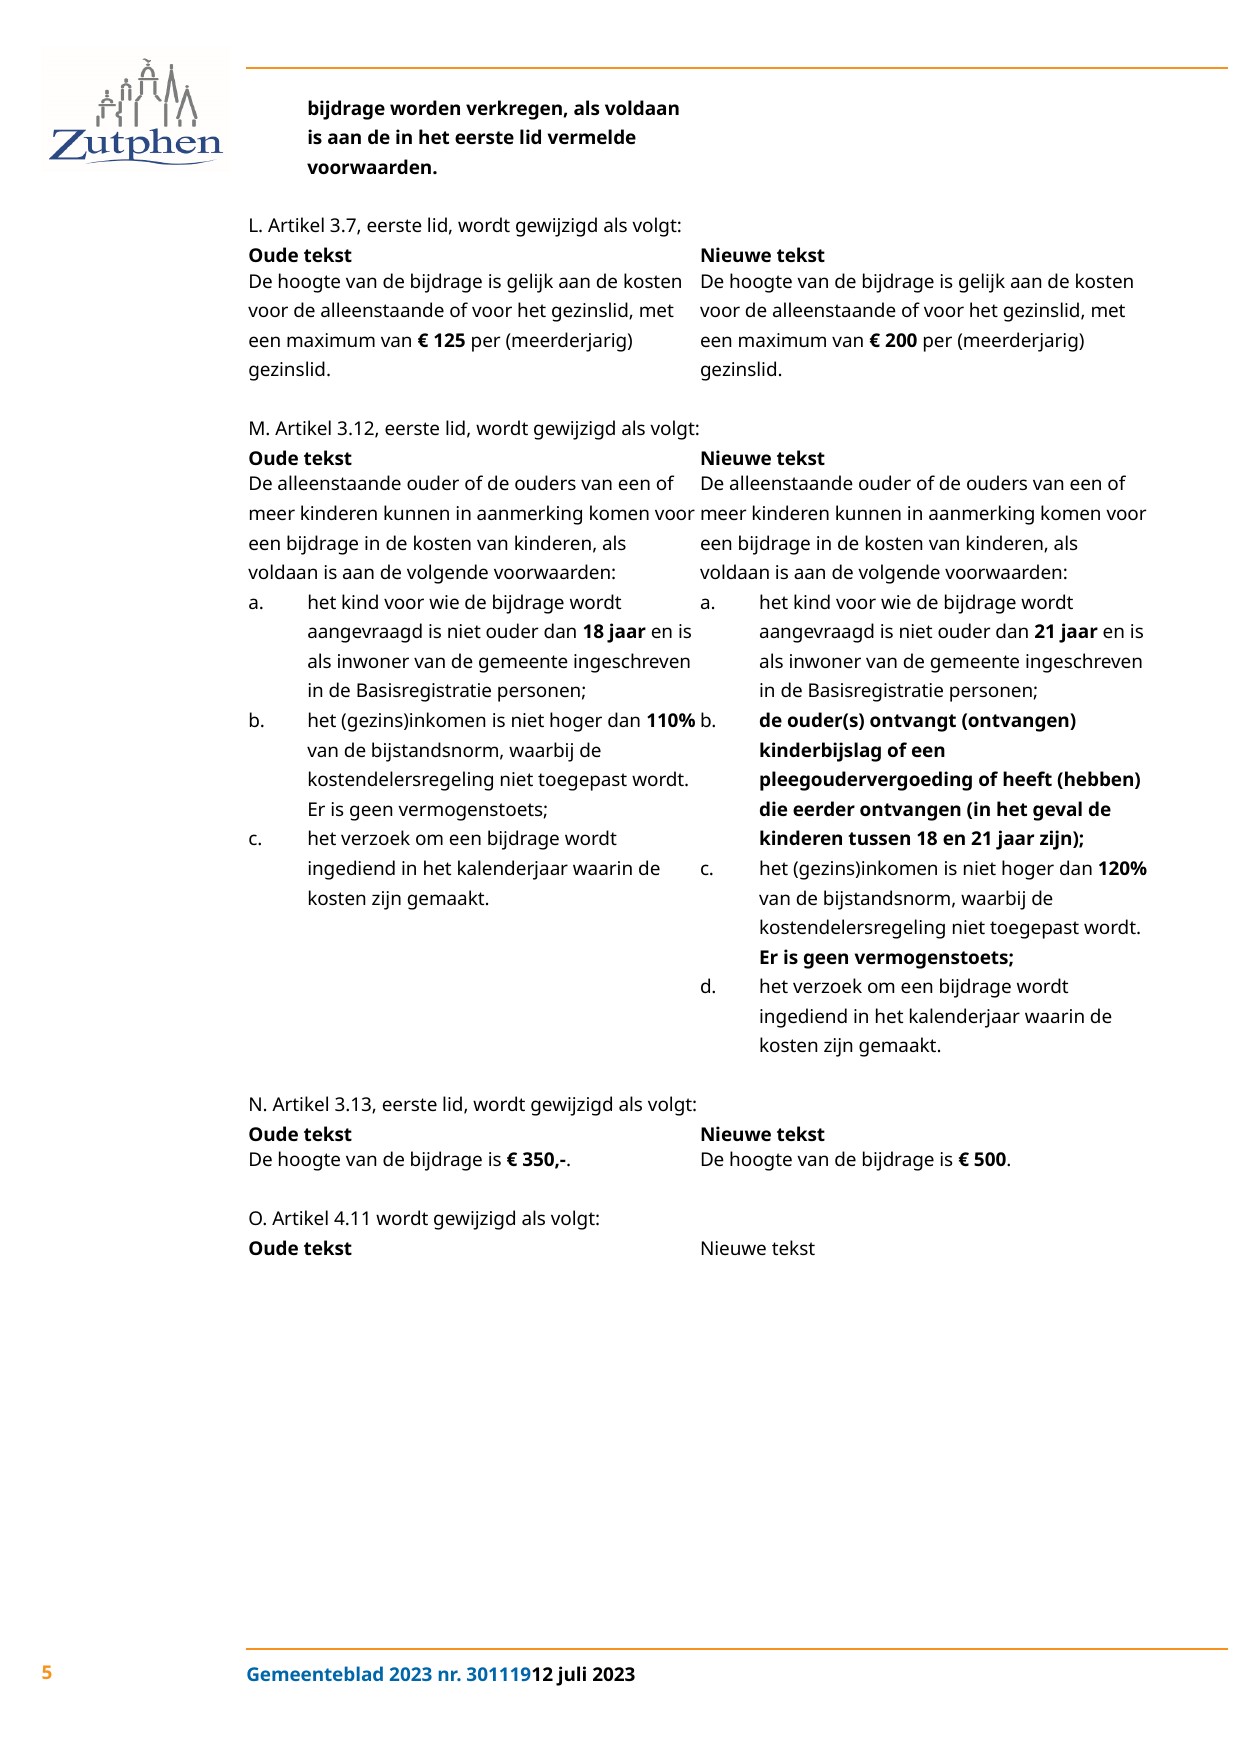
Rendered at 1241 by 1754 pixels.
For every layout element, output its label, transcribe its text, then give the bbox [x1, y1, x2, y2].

table_header Nieuwe tekst [700, 445, 1152, 471]
table_cell bijdrage worden verkregen, als voldaan is aan de in het eerste lid vermelde voorwaarden. [248, 95, 700, 180]
table_cell De hoogte van de bijdrage is € 350,-. [248, 1147, 700, 1172]
table_header Nieuwe tekst [700, 1121, 1152, 1147]
table_header Oude tekst [248, 1235, 700, 1261]
text N. Artikel 3.13, eerste lid, wordt gewijzigd als volgt: [248, 1091, 1152, 1117]
table_cell De alleenstaande ouder of de ouders van een of meer kinderen kunnen in aanmerking komen voor een bijdrage in de kosten van kinderen, als voldaan is aan de volgende voorwaarden: het kind voor wie de bijdrage wordt aangevraagd is niet ouder dan 18 jaar en is als inwoner van de gemeente ingeschreven in de Basisregistratie personen; het (gezins)inkomen is niet hoger dan 110% van de bijstandsnorm, waarbij de kostendelersregeling niet toegepast wordt. Er is geen vermogenstoets; het verzoek om een bijdrage wordt ingediend in het kalenderjaar waarin de kosten zijn gemaakt. [248, 471, 700, 1058]
table_header Oude tekst [248, 242, 700, 268]
text L. Artikel 3.7, eerste lid, wordt gewijzigd als volgt: [248, 212, 1152, 238]
table_header Oude tekst [248, 445, 700, 471]
table_cell De hoogte van de bijdrage is € 500. [700, 1147, 1152, 1172]
table_header Nieuwe tekst [700, 1235, 1152, 1261]
table_cell [700, 95, 1152, 180]
table_cell De alleenstaande ouder of de ouders van een of meer kinderen kunnen in aanmerking komen voor een bijdrage in de kosten van kinderen, als voldaan is aan de volgende voorwaarden: het kind voor wie de bijdrage wordt aangevraagd is niet ouder dan 21 jaar en is als inwoner van de gemeente ingeschreven in de Basisregistratie personen; de ouder(s) ontvangt (ontvangen) kinderbijslag of een pleegoudervergoeding of heeft (hebben) die eerder ontvangen (in het geval de kinderen tussen 18 en 21 jaar zijn); het (gezins)inkomen is niet hoger dan 120% van de bijstandsnorm, waarbij de kostendelersregeling niet toegepast wordt. Er is geen vermogenstoets; het verzoek om een bijdrage wordt ingediend in het kalenderjaar waarin de kosten zijn gemaakt. [700, 471, 1152, 1058]
text O. Artikel 4.11 wordt gewijzigd als volgt: [248, 1205, 1152, 1231]
table_cell De hoogte van de bijdrage is gelijk aan de kosten voor de alleenstaande of voor het gezinslid, met een maximum van € 125 per (meerderjarig) gezinslid. [248, 268, 700, 382]
table_header Oude tekst [248, 1121, 700, 1147]
picture [41, 47, 231, 172]
table_header Nieuwe tekst [700, 242, 1152, 268]
text M. Artikel 3.12, eerste lid, wordt gewijzigd als volgt: [248, 415, 1152, 441]
table_cell De hoogte van de bijdrage is gelijk aan de kosten voor de alleenstaande of voor het gezinslid, met een maximum van € 200 per (meerderjarig) gezinslid. [700, 268, 1152, 382]
